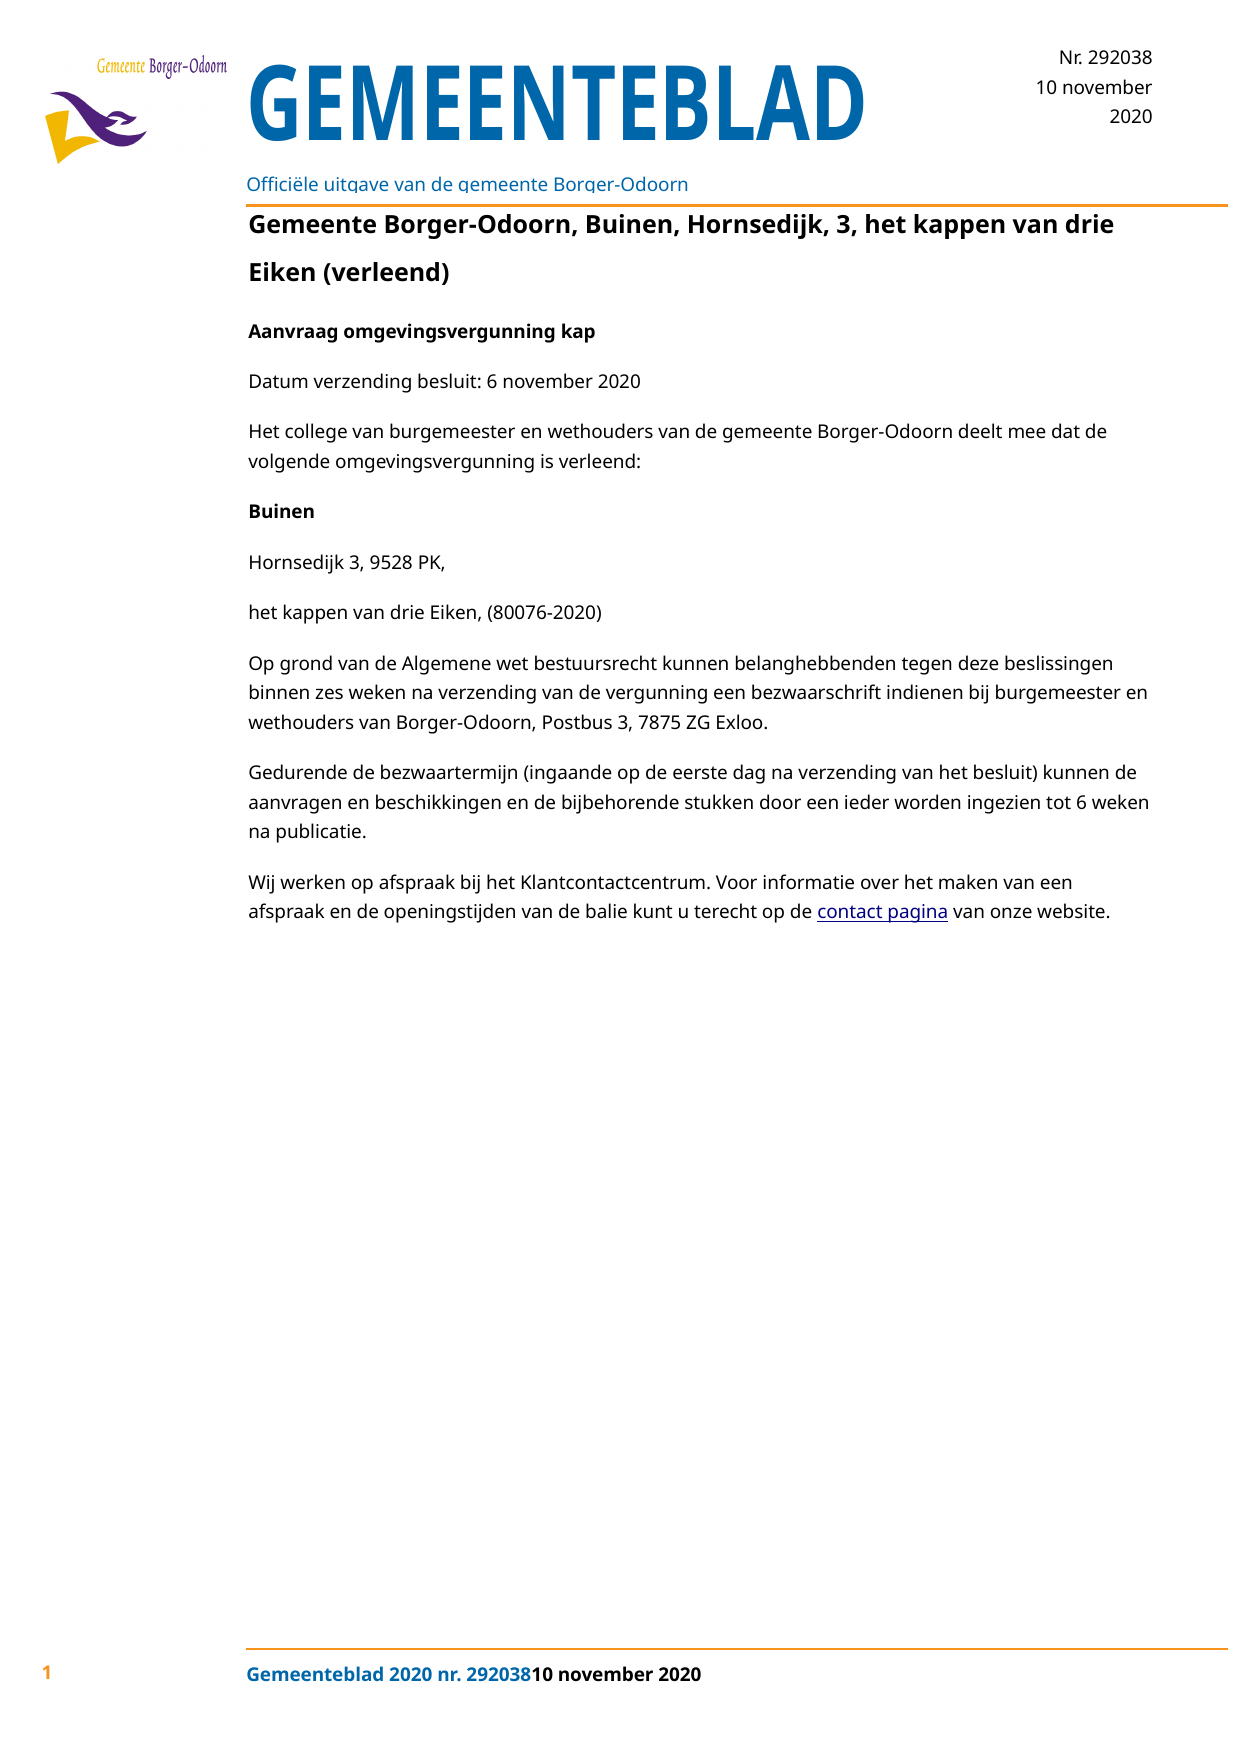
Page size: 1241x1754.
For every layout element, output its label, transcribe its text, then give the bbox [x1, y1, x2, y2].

picture [41, 47, 231, 172]
text Buinen [248, 499, 1152, 524]
text Hornsedijk 3, 9528 PK, [248, 549, 1152, 575]
text Op grond van de Algemene wet bestuursrecht kunnen belanghebbenden tegen deze beslissingen binnen zes weken na verzending van de vergunning een bezwaarschrift indienen bij burgemeester en wethouders van Borger-Odoorn, Postbus 3, 7875 ZG Exloo. [248, 650, 1152, 735]
text Aanvraag omgevingsvergunning kap [248, 318, 1152, 344]
text Gemeente Borger-Odoorn, Buinen, Hornsedijk, 3, het kappen van drie Eiken (verleend) [248, 207, 1152, 288]
text Datum verzending besluit: 6 november 2020 [248, 368, 1152, 394]
text Het college van burgemeester en wethouders van de gemeente Borger-Odoorn deelt mee dat de volgende omgevingsvergunning is verleend: [248, 419, 1152, 474]
text Gedurende de bezwaartermijn (ingaande op de eerste dag na verzending van het besluit) kunnen de aanvragen en beschikkingen en de bijbehorende stukken door een ieder worden ingezien tot 6 weken na publicatie. [248, 759, 1152, 844]
text het kappen van drie Eiken, (80076-2020) [248, 599, 1152, 625]
text Wij werken op afspraak bij het Klantcontactcentrum. Voor informatie over het maken van een afspraak en de openingstijden van de balie kunt u terecht op de contact pagina van onze website. [248, 869, 1152, 924]
